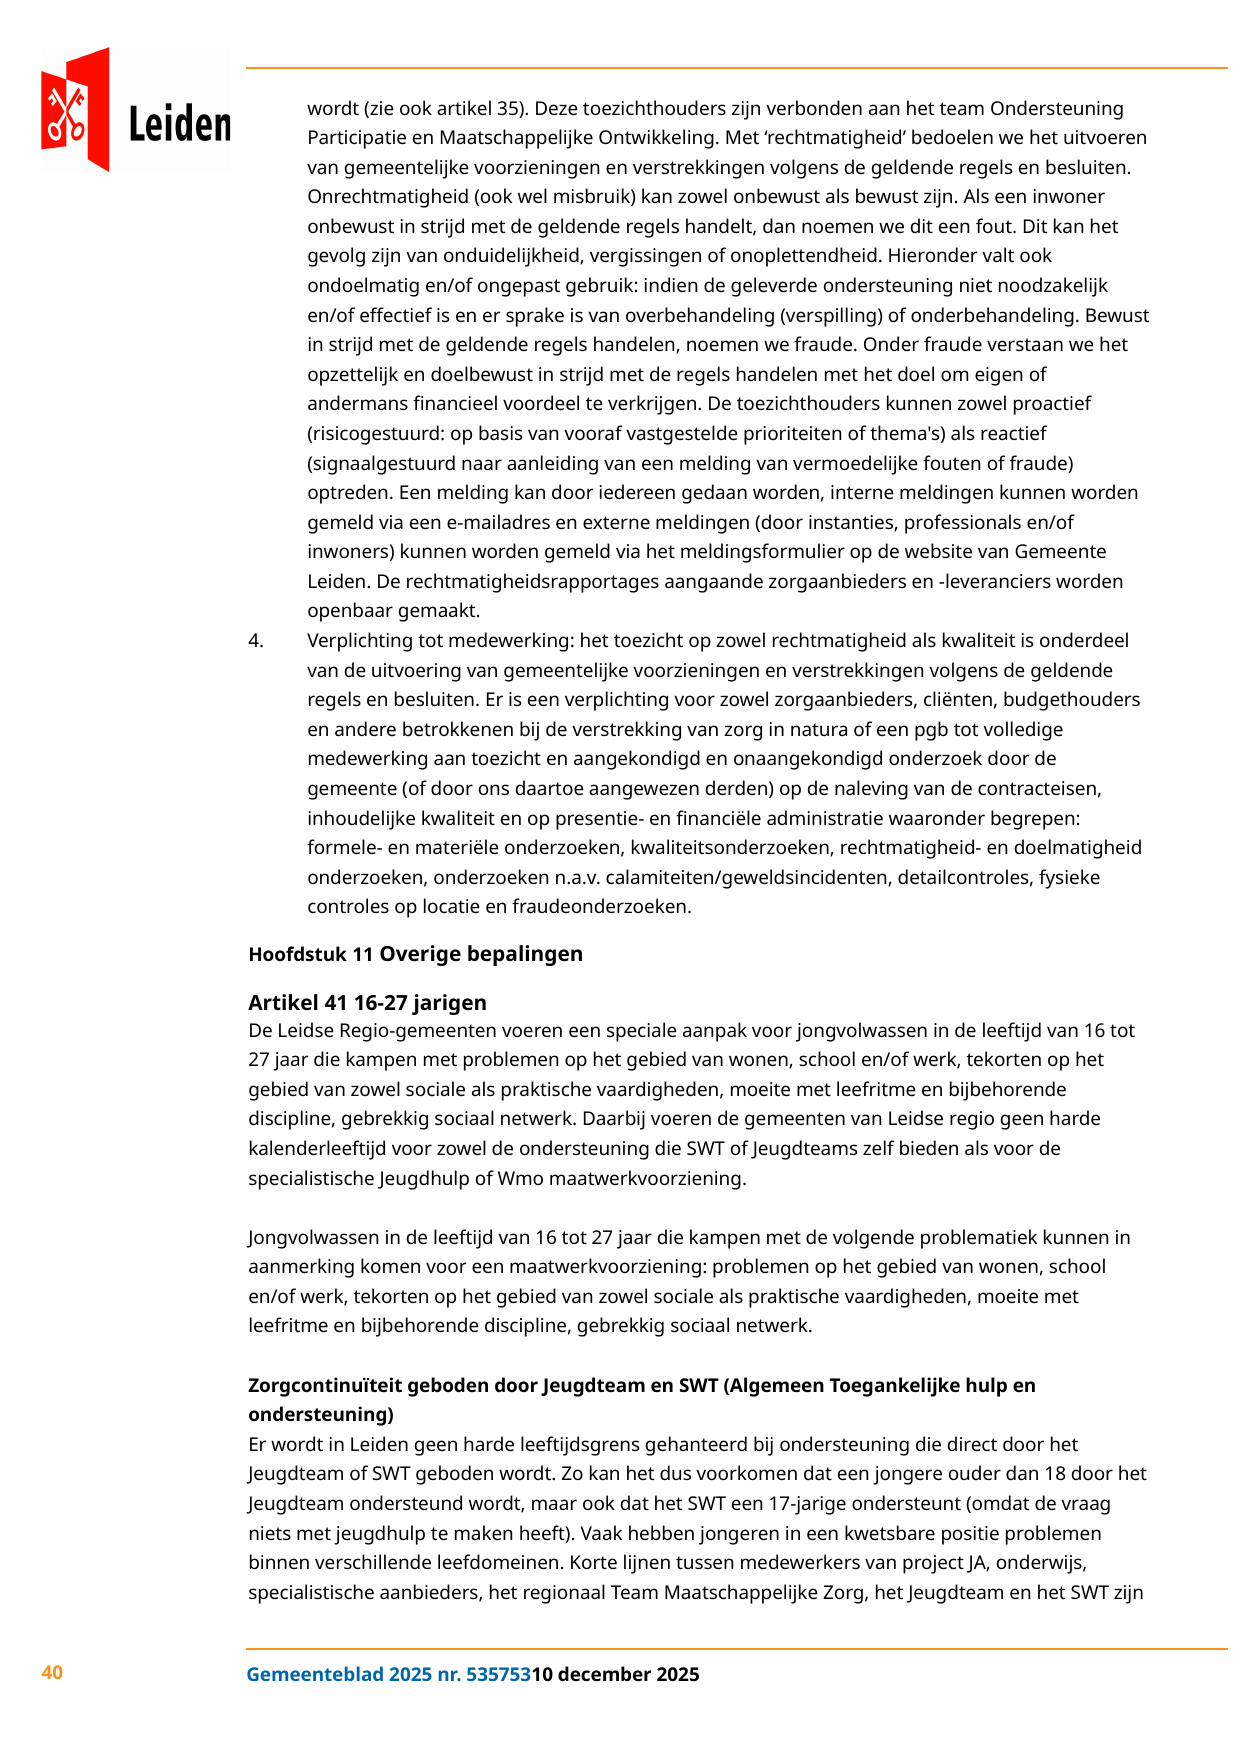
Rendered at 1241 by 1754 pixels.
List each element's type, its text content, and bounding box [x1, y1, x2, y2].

list wordt (zie ook artikel 35). Deze toezichthouders zijn verbonden aan het team Ondersteuning Participatie en Maatschappelijke Ontwikkeling. Met ‘rechtmatigheid’ bedoelen we het uitvoeren van gemeentelijke voorzieningen en verstrekkingen volgens de geldende regels en besluiten. Onrechtmatigheid (ook wel misbruik) kan zowel onbewust als bewust zijn. Als een inwoner onbewust in strijd met de geldende regels handelt, dan noemen we dit een fout. Dit kan het gevolg zijn van onduidelijkheid, vergissingen of onoplettendheid. Hieronder valt ook ondoelmatig en/of ongepast gebruik: indien de geleverde ondersteuning niet noodzakelijk en/of effectief is en er sprake is van overbehandeling (verspilling) of onderbehandeling. Bewust in strijd met de geldende regels handelen, noemen we fraude. Onder fraude verstaan we het opzettelijk en doelbewust in strijd met de regels handelen met het doel om eigen of andermans financieel voordeel te verkrijgen. De toezichthouders kunnen zowel proactief (risicogestuurd: op basis van vooraf vastgestelde prioriteiten of thema's) als reactief (signaalgestuurd naar aanleiding van een melding van vermoedelijke fouten of fraude) optreden. Een melding kan door iedereen gedaan worden, interne meldingen kunnen worden gemeld via een e-mailadres en externe meldingen (door instanties, professionals en/of inwoners) kunnen worden gemeld via het meldingsformulier op de website van Gemeente Leiden. De rechtmatigheidsrapportages aangaande zorgaanbieders en -leveranciers worden openbaar gemaakt. [248, 95, 1152, 623]
text Hoofdstuk 11 Overige bepalingen [248, 939, 1152, 968]
text Jongvolwassen in de leeftijd van 16 tot 27 jaar die kampen met de volgende problematiek kunnen in aanmerking komen voor een maatwerkvoorziening: problemen op het gebied van wonen, school en/of werk, tekorten op het gebied van zowel sociale als praktische vaardigheden, moeite met leefritme en bijbehorende discipline, gebrekkig sociaal netwerk. [248, 1224, 1152, 1338]
text Artikel 41 16-27 jarigen [248, 988, 1152, 1017]
text Zorgcontinuïteit geboden door Jeugdteam en SWT (Algemeen Toegankelijke hulp en ondersteuning) [248, 1372, 1152, 1427]
text Er wordt in Leiden geen harde leeftijdsgrens gehanteerd bij ondersteuning die direct door het Jeugdteam of SWT geboden wordt. Zo kan het dus voorkomen dat een jongere ouder dan 18 door het Jeugdteam ondersteund wordt, maar ook dat het SWT een 17-jarige ondersteunt (omdat de vraag niets met jeugdhulp te maken heeft). Vaak hebben jongeren in een kwetsbare positie problemen binnen verschillende leefdomeinen. Korte lijnen tussen medewerkers van project JA, onderwijs, specialistische aanbieders, het regionaal Team Maatschappelijke Zorg, het Jeugdteam en het SWT zijn [248, 1431, 1152, 1605]
picture [41, 47, 231, 172]
list Verplichting tot medewerking: het toezicht op zowel rechtmatigheid als kwaliteit is onderdeel van de uitvoering van gemeentelijke voorzieningen en verstrekkingen volgens de geldende regels en besluiten. Er is een verplichting voor zowel zorgaanbieders, cliënten, budgethouders en andere betrokkenen bij de verstrekking van zorg in natura of een pgb tot volledige medewerking aan toezicht en aangekondigd en onaangekondigd onderzoek door de gemeente (of door ons daartoe aangewezen derden) op de naleving van de contracteisen, inhoudelijke kwaliteit en op presentie- en financiële administratie waaronder begrepen: formele- en materiële onderzoeken, kwaliteitsonderzoeken, rechtmatigheid- en doelmatigheid onderzoeken, onderzoeken n.a.v. calamiteiten/geweldsincidenten, detailcontroles, fysieke controles op locatie en fraudeonderzoeken. [248, 627, 1152, 919]
text De Leidse Regio-gemeenten voeren een speciale aanpak voor jongvolwassen in de leeftijd van 16 tot 27 jaar die kampen met problemen op het gebied van wonen, school en/of werk, tekorten op het gebied van zowel sociale als praktische vaardigheden, moeite met leefritme en bijbehorende discipline, gebrekkig sociaal netwerk. Daarbij voeren de gemeenten van Leidse regio geen harde kalenderleeftijd voor zowel de ondersteuning die SWT of Jeugdteams zelf bieden als voor de specialistische Jeugdhulp of Wmo maatwerkvoorziening. [248, 1017, 1152, 1191]
